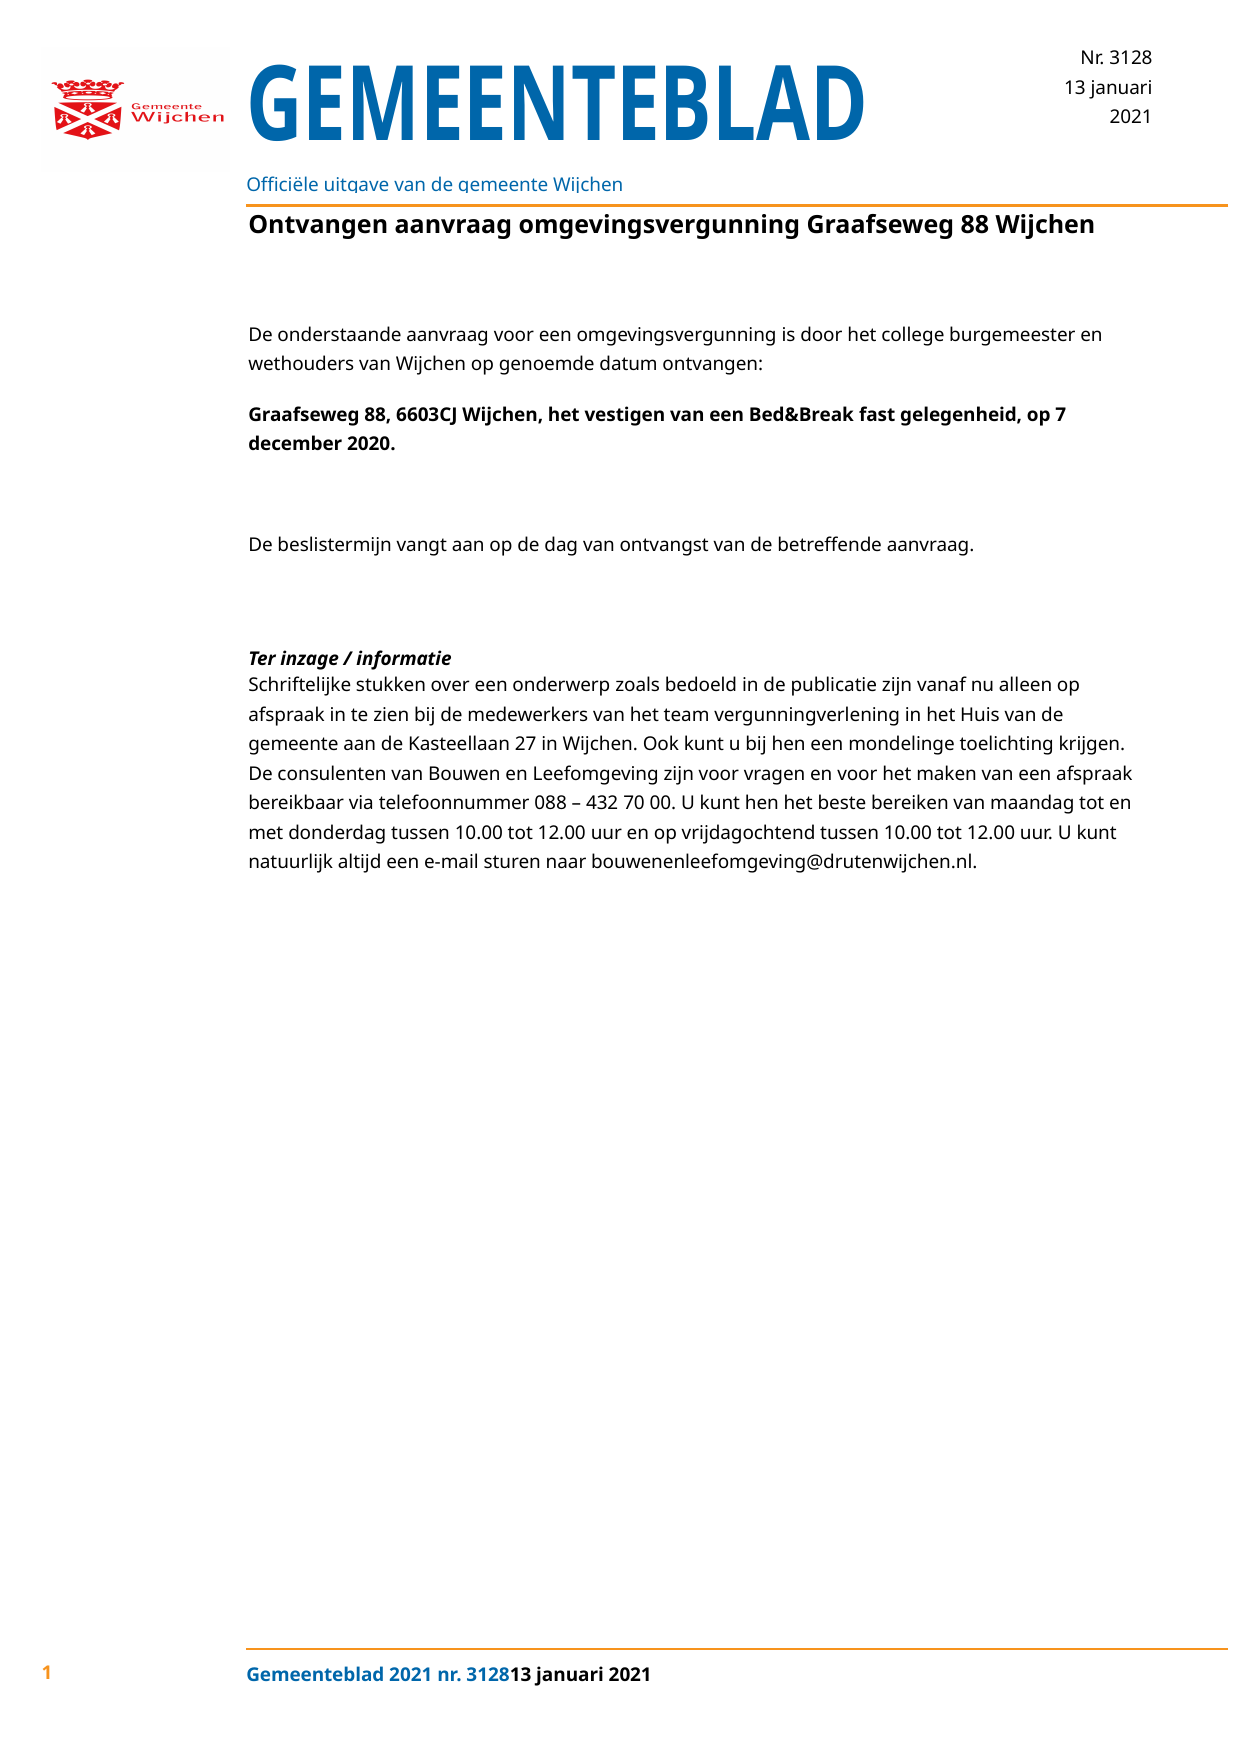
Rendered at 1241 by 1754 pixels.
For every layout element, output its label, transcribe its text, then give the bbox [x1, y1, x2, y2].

text Graafseweg 88, 6603CJ Wijchen, het vestigen van een Bed&Break fast gelegenheid, op 7 december 2020. [248, 401, 1152, 456]
text Ter inzage / informatie [248, 646, 1152, 671]
picture [41, 47, 231, 172]
text De beslistermijn vangt aan op de dag van ontvangst van de betreffende aanvraag. [248, 531, 1152, 557]
text De onderstaande aanvraag voor een omgevingsvergunning is door het college burgemeester en wethouders van Wijchen op genoemde datum ontvangen: [248, 321, 1152, 376]
text Ontvangen aanvraag omgevingsvergunning Graafseweg 88 Wijchen [248, 207, 1152, 241]
text Schriftelijke stukken over een onderwerp zoals bedoeld in de publicatie zijn vanaf nu alleen op afspraak in te zien bij de medewerkers van het team vergunningverlening in het Huis van de gemeente aan de Kasteellaan 27 in Wijchen. Ook kunt u bij hen een mondelinge toelichting krijgen. De consulenten van Bouwen en Leefomgeving zijn voor vragen en voor het maken van een afspraak bereikbaar via telefoonnummer 088 – 432 70 00. U kunt hen het beste bereiken van maandag tot en met donderdag tussen 10.00 tot 12.00 uur en op vrijdagochtend tussen 10.00 tot 12.00 uur. U kunt natuurlijk altijd een e-mail sturen naar bouwenenleefomgeving@drutenwijchen.nl. [248, 671, 1152, 874]
